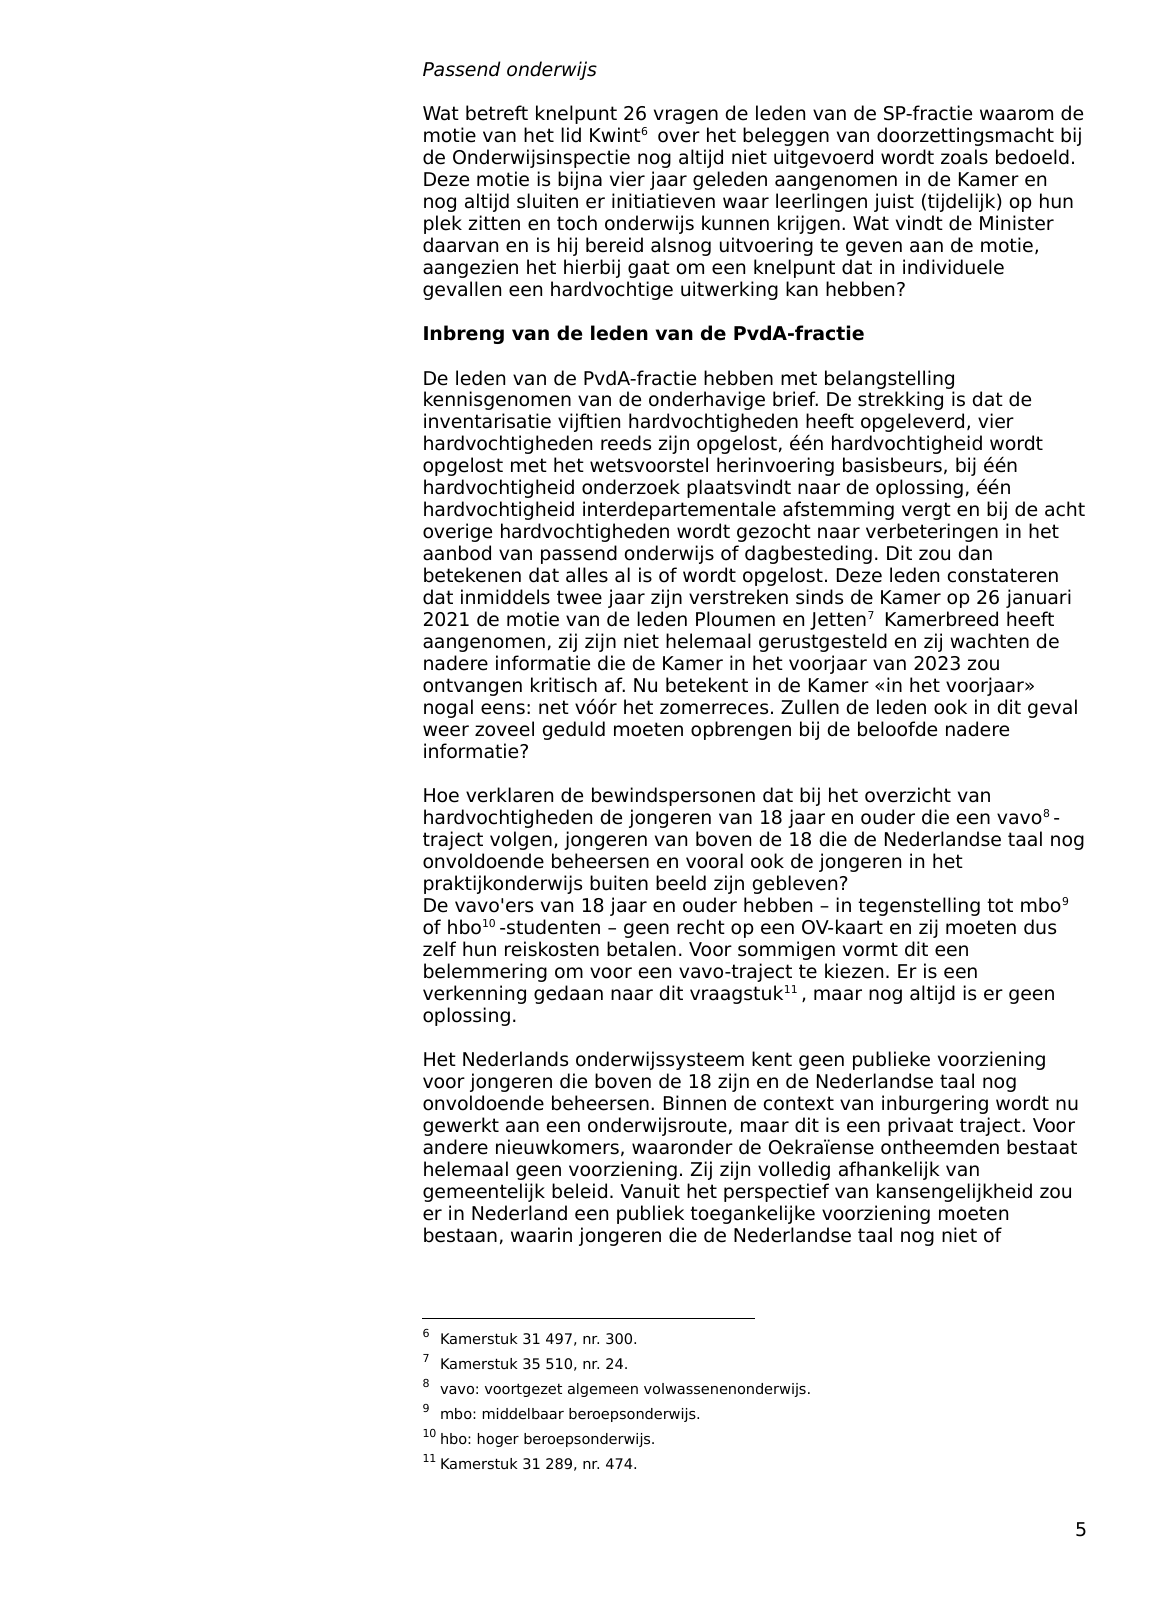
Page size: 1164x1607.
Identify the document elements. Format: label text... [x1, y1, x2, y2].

text Kamerstuk 35 510, nr. 24. [422, 1352, 1087, 1374]
text Kamerstuk 31 497, nr. 300. [422, 1327, 1087, 1349]
subtitle Inbreng van de leden van de PvdA-fractie [422, 323, 1087, 345]
text vavo: voortgezet algemeen volwassenenonderwijs. [422, 1377, 1087, 1399]
text De leden van de PvdA-fractie hebben met belangstelling kennisgenomen van de onderhavige brief. De strekking is dat de inventarisatie vijftien hardvochtigheden heeft opgeleverd, vier hardvochtigheden reeds zijn opgelost, één hardvochtigheid wordt opgelost met het wetsvoorstel herinvoering basisbeurs, bij één hardvochtigheid onderzoek plaatsvindt naar de oplossing, één hardvochtigheid interdepartementale afstemming vergt en bij de acht overige hardvochtigheden wordt gezocht naar verbeteringen in het aanbod van passend onderwijs of dagbesteding. Dit zou dan betekenen dat alles al is of wordt opgelost. Deze leden constateren dat inmiddels twee jaar zijn verstreken sinds de Kamer op 26 januari 2021 de motie van de leden Ploumen en Jetten Kamerbreed heeft aangenomen, zij zijn niet helemaal gerustgesteld en zij wachten de nadere informatie die de Kamer in het voorjaar van 2023 zou ontvangen kritisch af. Nu betekent in de Kamer «in het voorjaar» nogal eens: net vóór het zomerreces. Zullen de leden ook in dit geval weer zoveel geduld moeten opbrengen bij de beloofde nadere informatie? [422, 367, 1087, 763]
text De vavo'ers van 18 jaar en ouder hebben – in tegenstelling tot mbo of hbo-studenten – geen recht op een OV-kaart en zij moeten dus zelf hun reiskosten betalen. Voor sommigen vormt dit een belemmering om voor een vavo-traject te kiezen. Er is een verkenning gedaan naar dit vraagstuk, maar nog altijd is er geen oplossing. [422, 895, 1087, 1027]
text Wat betreft knelpunt 26 vragen de leden van de SP-fractie waarom de motie van het lid Kwint over het beleggen van doorzettingsmacht bij de Onderwijsinspectie nog altijd niet uitgevoerd wordt zoals bedoeld. Deze motie is bijna vier jaar geleden aangenomen in de Kamer en nog altijd sluiten er initiatieven waar leerlingen juist (tijdelijk) op hun plek zitten en toch onderwijs kunnen krijgen. Wat vindt de Minister daarvan en is hij bereid alsnog uitvoering te geven aan de motie, aangezien het hierbij gaat om een knelpunt dat in individuele gevallen een hardvochtige uitwerking kan hebben? [422, 103, 1087, 301]
text hbo: hoger beroepsonderwijs. [422, 1427, 1087, 1449]
text mbo: middelbaar beroepsonderwijs. [422, 1402, 1087, 1424]
text Het Nederlands onderwijssysteem kent geen publieke voorziening voor jongeren die boven de 18 zijn en de Nederlandse taal nog onvoldoende beheersen. Binnen de context van inburgering wordt nu gewerkt aan een onderwijsroute, maar dit is een privaat traject. Voor andere nieuwkomers, waaronder de Oekraïense ontheemden bestaat helemaal geen voorziening. Zij zijn volledig afhankelijk van gemeentelijk beleid. Vanuit het perspectief van kansengelijkheid zou er in Nederland een publiek toegankelijke voorziening moeten bestaan, waarin jongeren die de Nederlandse taal nog niet of [422, 1049, 1087, 1247]
text Kamerstuk 31 289, nr. 474. [422, 1452, 1087, 1474]
text Hoe verklaren de bewindspersonen dat bij het overzicht van hardvochtigheden de jongeren van 18 jaar en ouder die een vavo-traject volgen, jongeren van boven de 18 die de Nederlandse taal nog onvoldoende beheersen en vooral ook de jongeren in het praktijkonderwijs buiten beeld zijn gebleven? [422, 785, 1087, 895]
subtitle Passend onderwijs [422, 59, 1087, 81]
